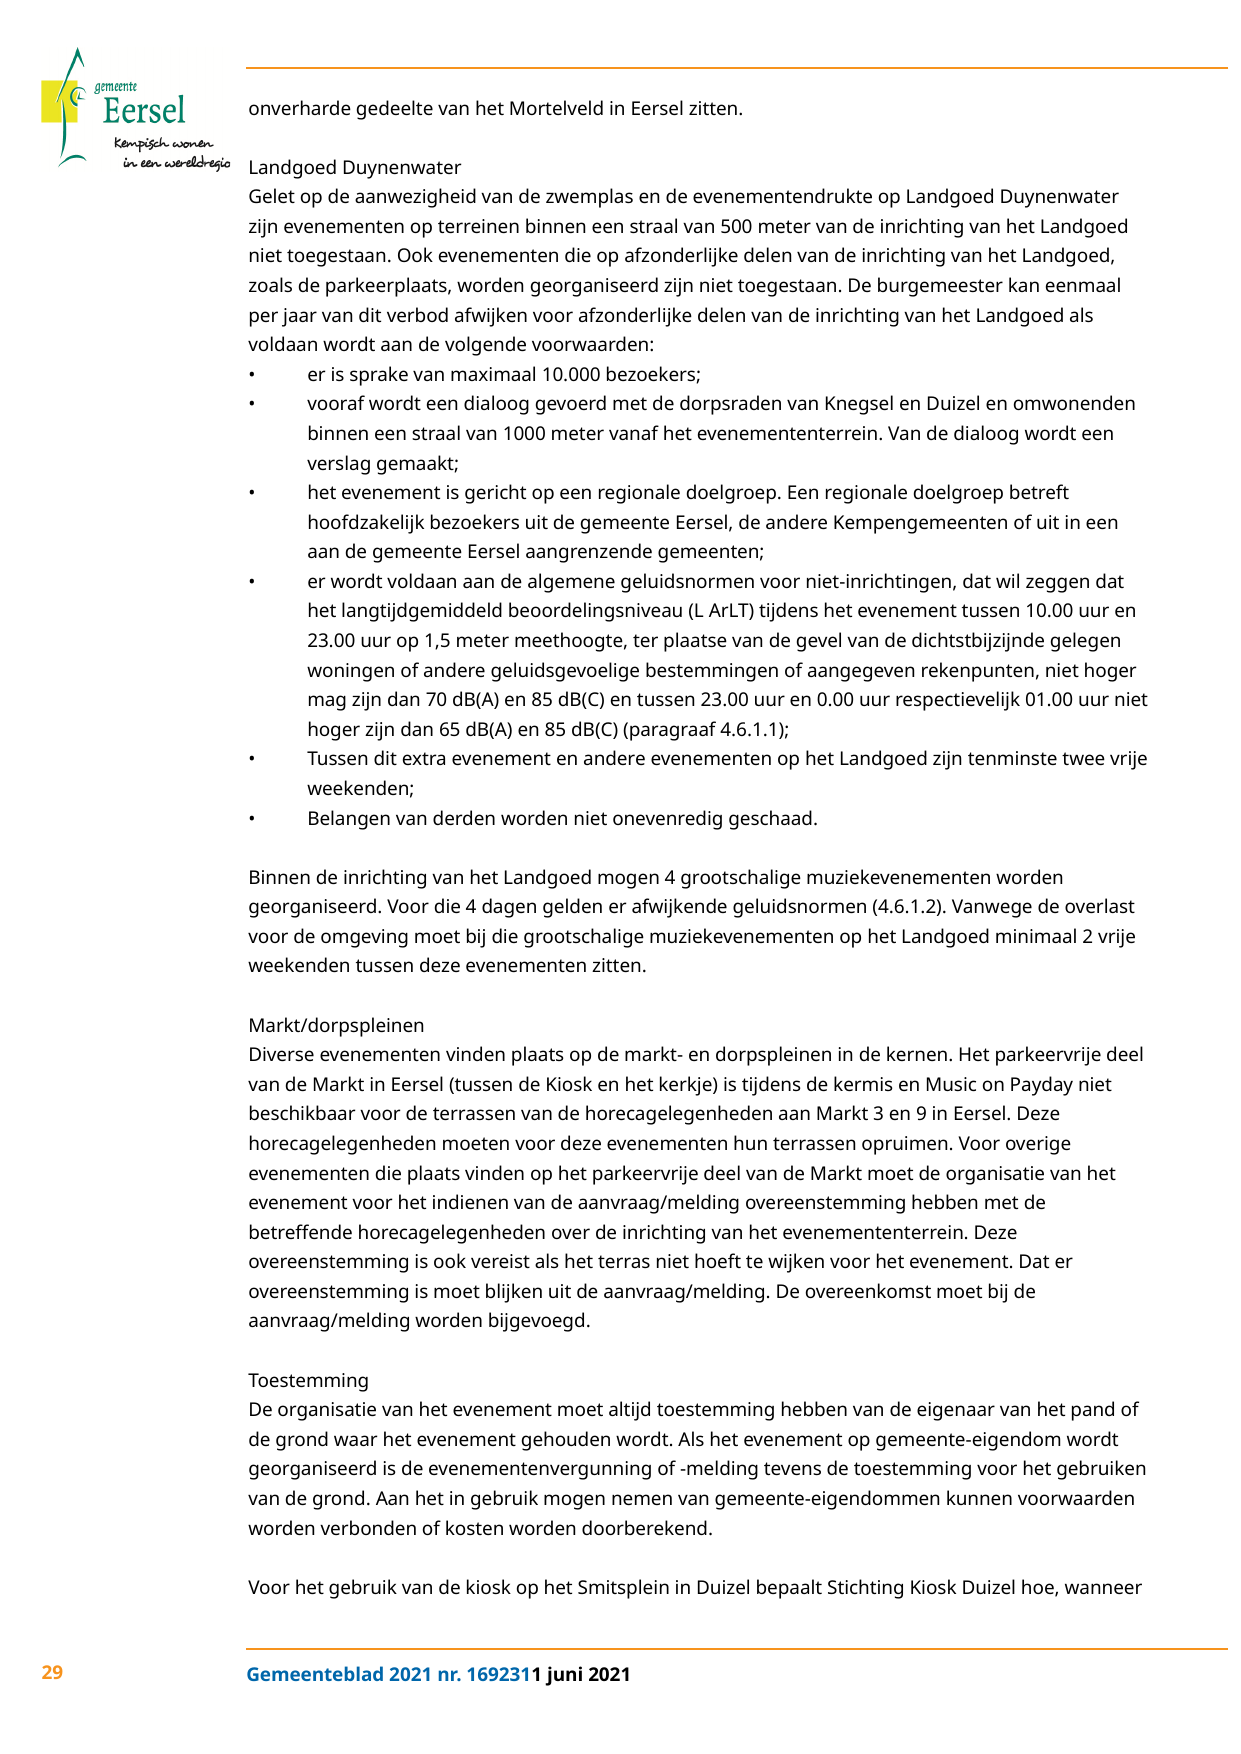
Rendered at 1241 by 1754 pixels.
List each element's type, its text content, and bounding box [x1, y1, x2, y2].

list het evenement is gericht op een regionale doelgroep. Een regionale doelgroep betreft hoofdzakelijk bezoekers uit de gemeente Eersel, de andere Kempengemeenten of uit in een aan de gemeente Eersel aangrenzende gemeenten; [248, 479, 1152, 564]
picture [41, 47, 231, 172]
list Belangen van derden worden niet onevenredig geschaad. [248, 805, 1152, 831]
text Voor het gebruik van de kiosk op het Smitsplein in Duizel bepaalt Stichting Kiosk Duizel hoe, wanneer [248, 1574, 1152, 1600]
text onverharde gedeelte van het Mortelveld in Eersel zitten. [248, 95, 1152, 121]
text Landgoed Duynenwater [248, 154, 1152, 180]
list er wordt voldaan aan de algemene geluidsnormen voor niet-inrichtingen, dat wil zeggen dat het langtijdgemiddeld beoordelingsniveau (L ArLT) tijdens het evenement tussen 10.00 uur en 23.00 uur op 1,5 meter meethoogte, ter plaatse van de gevel van de dichtstbijzijnde gelegen woningen of andere geluidsgevoelige bestemmingen of aangegeven rekenpunten, niet hoger mag zijn dan 70 dB(A) en 85 dB(C) en tussen 23.00 uur en 0.00 uur respectievelijk 01.00 uur niet hoger zijn dan 65 dB(A) en 85 dB(C) (paragraaf 4.6.1.1); [248, 568, 1152, 742]
list er is sprake van maximaal 10.000 bezoekers; [248, 361, 1152, 387]
list vooraf wordt een dialoog gevoerd met de dorpsraden van Knegsel en Duizel en omwonenden binnen een straal van 1000 meter vanaf het evenemententerrein. Van de dialoog wordt een verslag gemaakt; [248, 391, 1152, 476]
text Toestemming [248, 1367, 1152, 1393]
text Binnen de inrichting van het Landgoed mogen 4 grootschalige muziekevenementen worden georganiseerd. Voor die 4 dagen gelden er afwijkende geluidsnormen (4.6.1.2). Vanwege de overlast voor de omgeving moet bij die grootschalige muziekevenementen op het Landgoed minimaal 2 vrije weekenden tussen deze evenementen zitten. [248, 864, 1152, 978]
text Markt/dorpspleinen [248, 1012, 1152, 1038]
text Gelet op de aanwezigheid van de zwemplas en de evenementendrukte op Landgoed Duynenwater zijn evenementen op terreinen binnen een straal van 500 meter van de inrichting van het Landgoed niet toegestaan. Ook evenementen die op afzonderlijke delen van de inrichting van het Landgoed, zoals de parkeerplaats, worden georganiseerd zijn niet toegestaan. De burgemeester kan eenmaal per jaar van dit verbod afwijken voor afzonderlijke delen van de inrichting van het Landgoed als voldaan wordt aan de volgende voorwaarden: [248, 183, 1152, 357]
text De organisatie van het evenement moet altijd toestemming hebben van de eigenaar van het pand of de grond waar het evenement gehouden wordt. Als het evenement op gemeente-eigendom wordt georganiseerd is de evenementenvergunning of -melding tevens de toestemming voor het gebruiken van de grond. Aan het in gebruik mogen nemen van gemeente-eigendommen kunnen voorwaarden worden verbonden of kosten worden doorberekend. [248, 1396, 1152, 1541]
list Tussen dit extra evenement en andere evenementen op het Landgoed zijn tenminste twee vrije weekenden; [248, 746, 1152, 801]
text Diverse evenementen vinden plaats op de markt- en dorpspleinen in de kernen. Het parkeervrije deel van de Markt in Eersel (tussen de Kiosk en het kerkje) is tijdens de kermis en Music on Payday niet beschikbaar voor de terrassen van de horecagelegenheden aan Markt 3 en 9 in Eersel. Deze horecagelegenheden moeten voor deze evenementen hun terrassen opruimen. Voor overige evenementen die plaats vinden op het parkeervrije deel van de Markt moet de organisatie van het evenement voor het indienen van de aanvraag/melding overeenstemming hebben met de betreffende horecagelegenheden over de inrichting van het evenemententerrein. Deze overeenstemming is ook vereist als het terras niet hoeft te wijken voor het evenement. Dat er overeenstemming is moet blijken uit de aanvraag/melding. De overeenkomst moet bij de aanvraag/melding worden bijgevoegd. [248, 1041, 1152, 1333]
